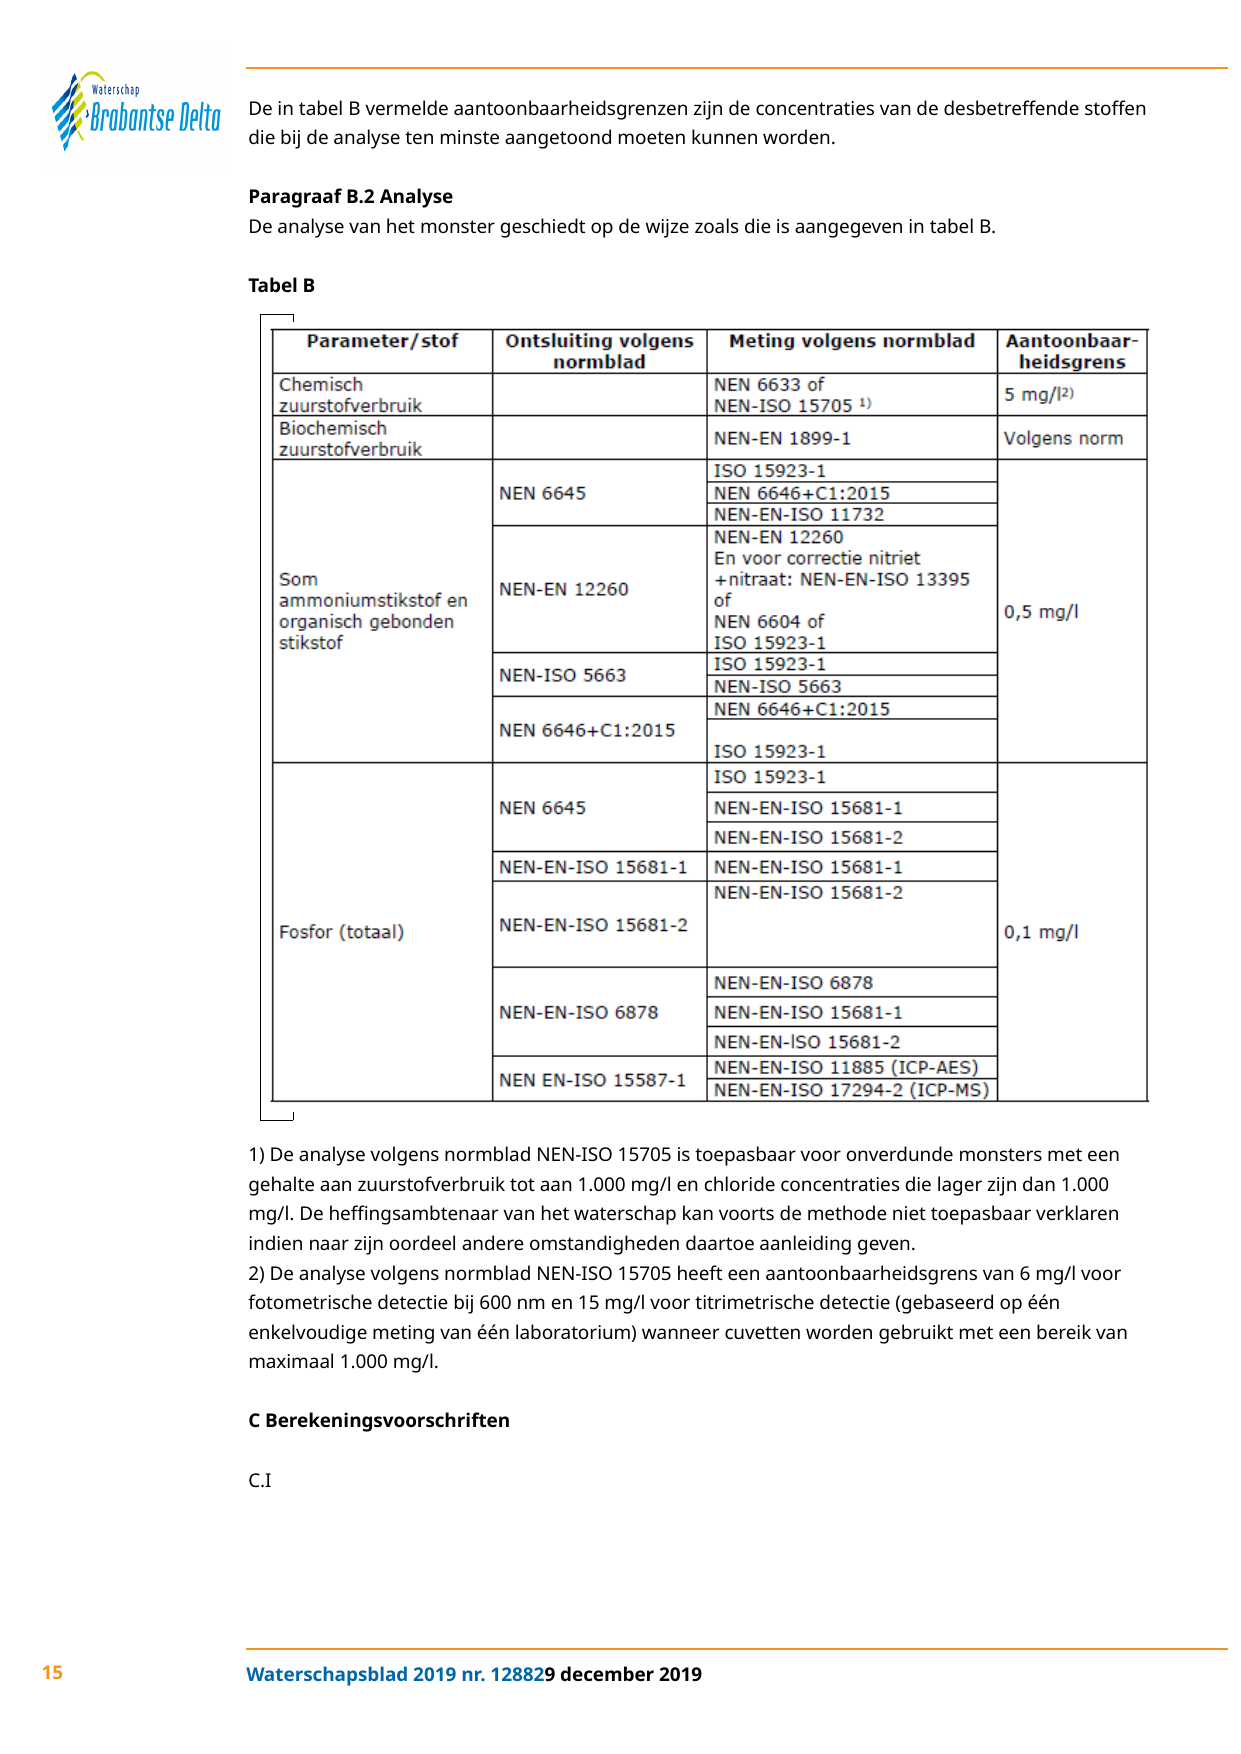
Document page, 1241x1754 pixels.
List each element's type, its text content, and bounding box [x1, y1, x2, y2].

text 2) De analyse volgens normblad NEN-ISO 15705 heeft een aantoonbaarheidsgrens van 6 mg/l voor fotometrische detectie bij 600 nm en 15 mg/l voor titrimetrische detectie (gebaseerd op één enkelvoudige meting van één laboratorium) wanneer cuvetten worden gebruikt met een bereik van maximaal 1.000 mg/l. [248, 1260, 1152, 1374]
picture [41, 47, 231, 172]
text De in tabel B vermelde aantoonbaarheidsgrenzen zijn de concentraties van de desbetreffende stoffen die bij de analyse ten minste aangetoond moeten kunnen worden. [248, 95, 1152, 150]
text Tabel B [248, 272, 1152, 298]
picture [268, 322, 1155, 1112]
text C Berekeningsvoorschriften [248, 1408, 1152, 1433]
text Paragraaf B.2 Analyse [248, 183, 1152, 209]
text 1) De analyse volgens normblad NEN-ISO 15705 is toepasbaar voor onverdunde monsters met een gehalte aan zuurstofverbruik tot aan 1.000 mg/l en chloride concentraties die lager zijn dan 1.000 mg/l. De heffingsambtenaar van het waterschap kan voorts de methode niet toepasbaar verklaren indien naar zijn oordeel andere omstandigheden daartoe aanleiding geven. [248, 1141, 1152, 1256]
text C.I [248, 1467, 1152, 1493]
text De analyse van het monster geschiedt op de wijze zoals die is aangegeven in tabel B. [248, 213, 1152, 239]
